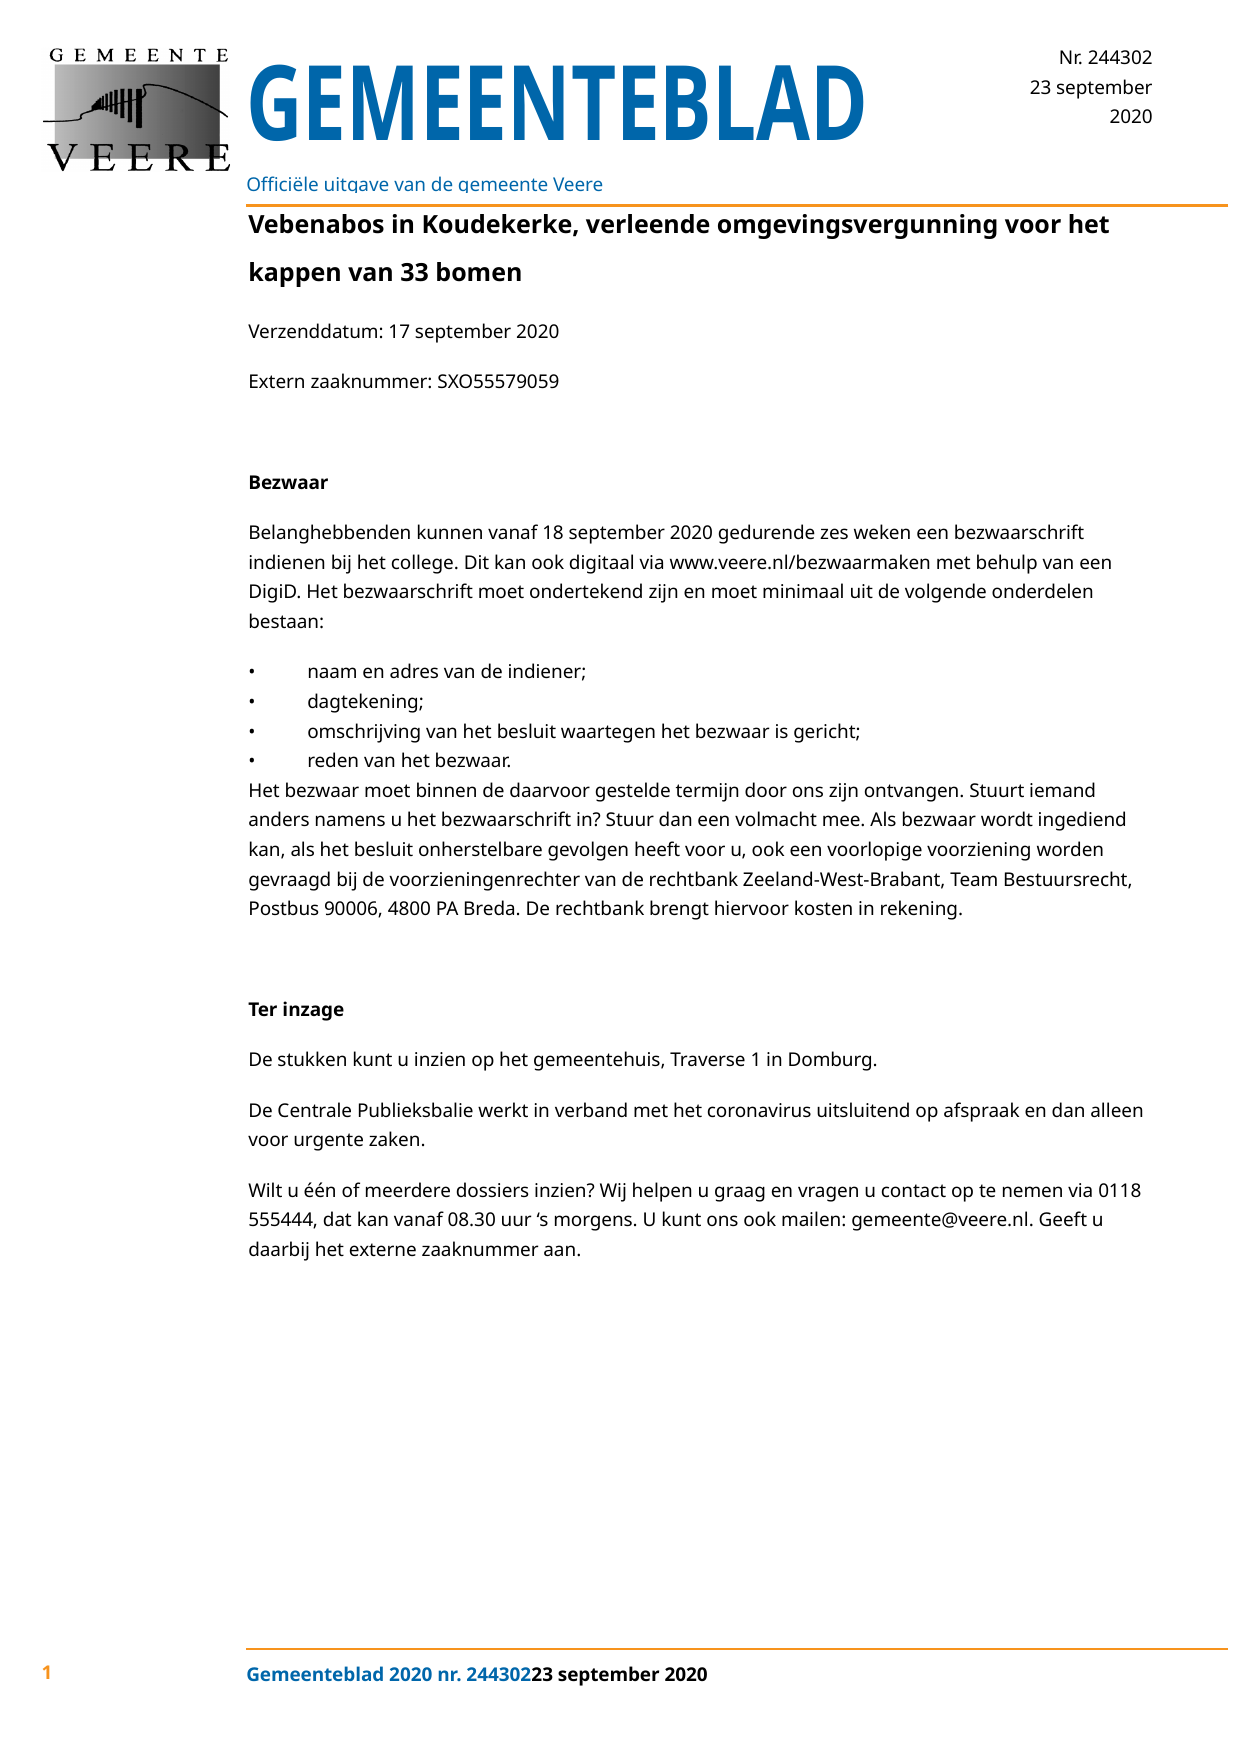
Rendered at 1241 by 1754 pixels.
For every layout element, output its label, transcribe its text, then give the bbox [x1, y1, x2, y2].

picture [41, 47, 231, 172]
text De stukken kunt u inzien op het gemeentehuis, Traverse 1 in Domburg. [248, 1047, 1152, 1072]
text Verzenddatum: 17 september 2020 [248, 318, 1152, 344]
text Vebenabos in Koudekerke, verleende omgevingsvergunning voor het kappen van 33 bomen [248, 207, 1152, 288]
text Extern zaaknummer: SXO55579059 [248, 368, 1152, 394]
list naam en adres van de indiener; [248, 659, 1152, 684]
text Wilt u één of meerdere dossiers inzien? Wij helpen u graag en vragen u contact op te nemen via 0118 555444, dat kan vanaf 08.30 uur ‘s morgens. U kunt ons ook mailen: gemeente@veere.nl. Geeft u daarbij het externe zaaknummer aan. [248, 1177, 1152, 1262]
list dagtekening; [248, 688, 1152, 714]
list omschrijving van het besluit waartegen het bezwaar is gericht; [248, 718, 1152, 744]
text Belanghebbenden kunnen vanaf 18 september 2020 gedurende zes weken een bezwaarschrift indienen bij het college. Dit kan ook digitaal via www.veere.nl/bezwaarmaken met behulp van een DigiD. Het bezwaarschrift moet ondertekend zijn en moet minimaal uit de volgende onderdelen bestaan: [248, 519, 1152, 634]
text Ter inzage [248, 996, 1152, 1022]
text Bezwaar [248, 469, 1152, 495]
list reden van het bezwaar. [248, 747, 1152, 773]
text De Centrale Publieksbalie werkt in verband met het coronavirus uitsluitend op afspraak en dan alleen voor urgente zaken. [248, 1097, 1152, 1152]
text Het bezwaar moet binnen de daarvoor gestelde termijn door ons zijn ontvangen. Stuurt iemand anders namens u het bezwaarschrift in? Stuur dan een volmacht mee. Als bezwaar wordt ingediend kan, als het besluit onherstelbare gevolgen heeft voor u, ook een voorlopige voorziening worden gevraagd bij de voorzieningenrechter van de rechtbank Zeeland-West-Brabant, Team Bestuursrecht, Postbus 90006, 4800 PA Breda. De rechtbank brengt hiervoor kosten in rekening. [248, 777, 1152, 921]
